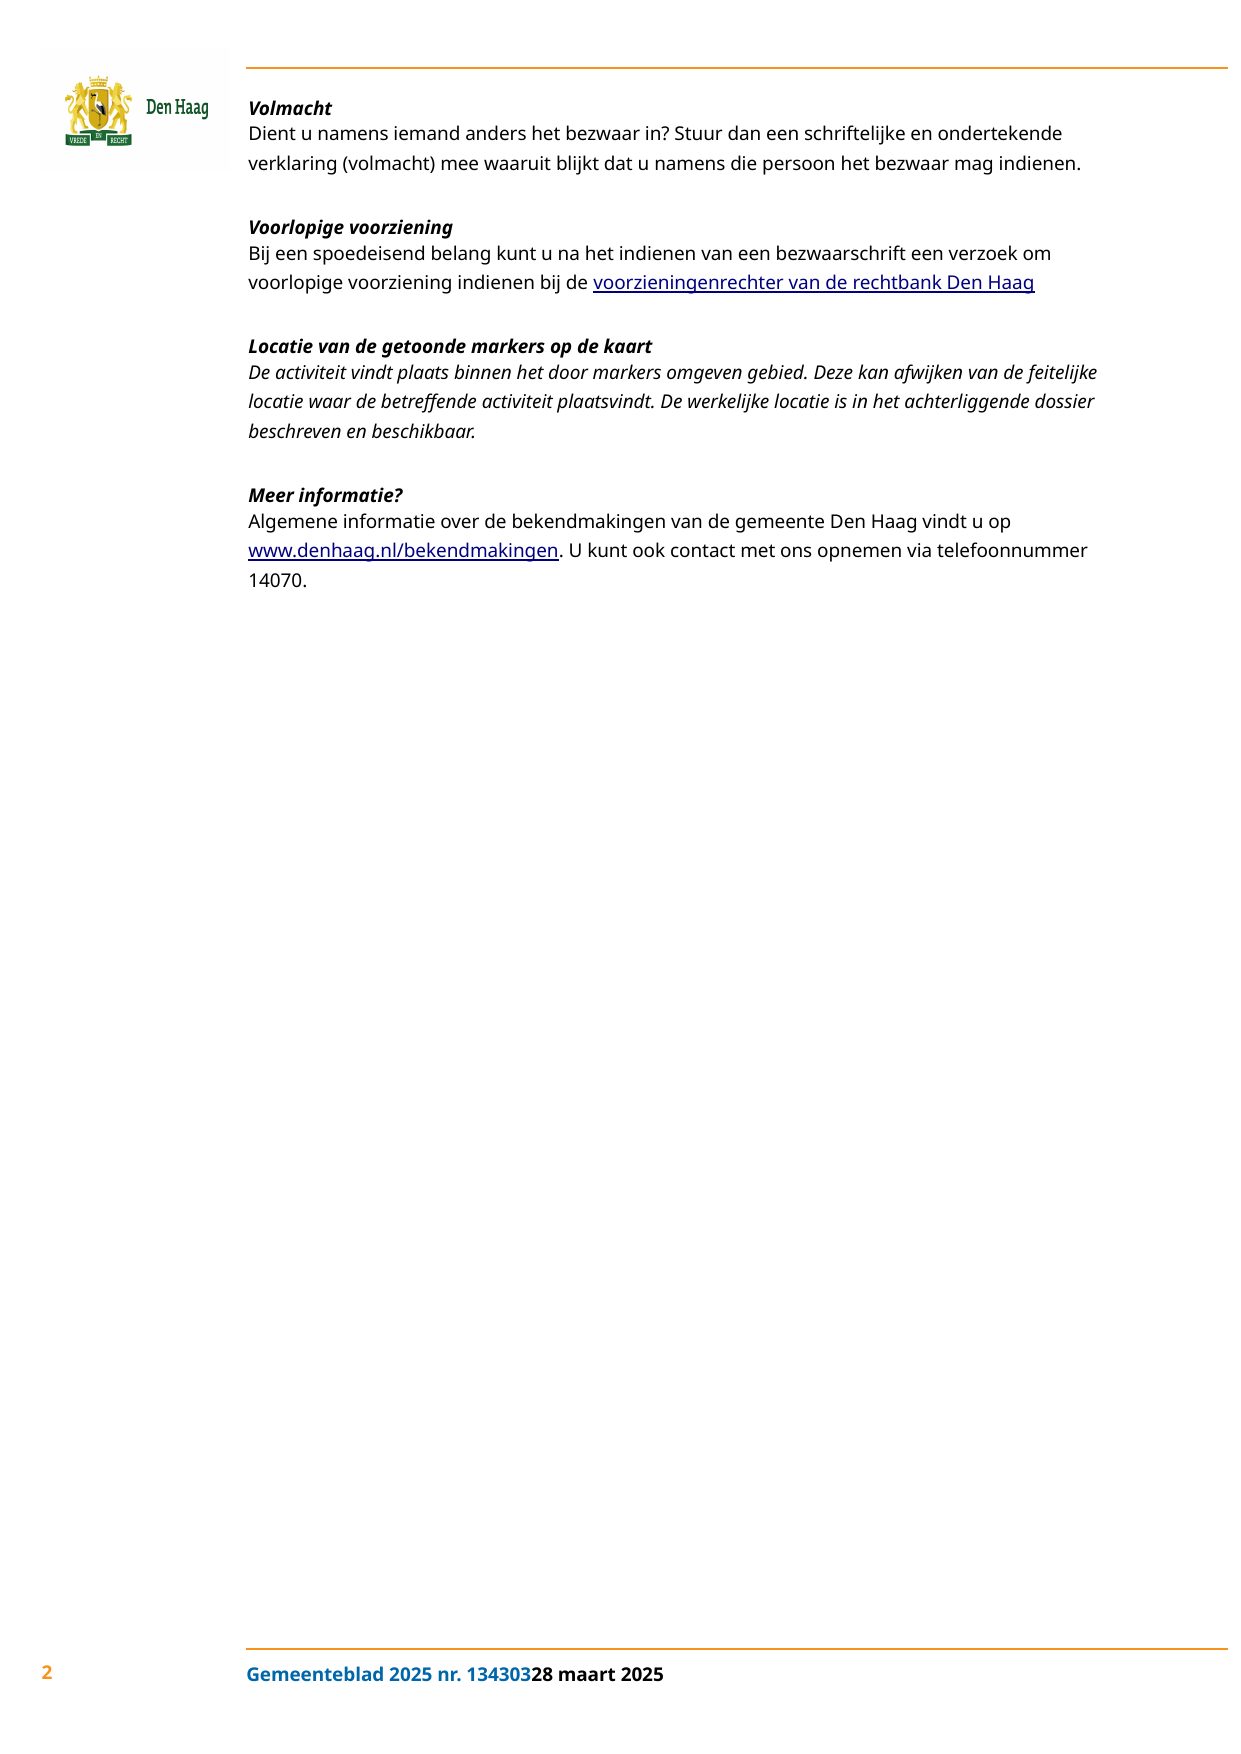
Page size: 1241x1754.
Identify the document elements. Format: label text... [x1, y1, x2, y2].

picture [41, 47, 231, 172]
text Meer informatie? [248, 482, 1152, 508]
text Voorlopige voorziening [248, 214, 1152, 240]
text De activiteit vindt plaats binnen het door markers omgeven gebied. Deze kan afwijken van de feitelijke locatie waar de betreffende activiteit plaatsvindt. De werkelijke locatie is in het achterliggende dossier beschreven en beschikbaar. [248, 359, 1152, 444]
text Volmacht [248, 95, 1152, 121]
text Locatie van de getoonde markers op de kaart [248, 333, 1152, 359]
text Dient u namens iemand anders het bezwaar in? Stuur dan een schriftelijke en ondertekende verklaring (volmacht) mee waaruit blijkt dat u namens die persoon het bezwaar mag indienen. [248, 121, 1152, 176]
text Algemene informatie over de bekendmakingen van de gemeente Den Haag vindt u op www.denhaag.nl/bekendmakingen. U kunt ook contact met ons opnemen via telefoonnummer 14070. [248, 508, 1152, 593]
text Bij een spoedeisend belang kunt u na het indienen van een bezwaarschrift een verzoek om voorlopige voorziening indienen bij de voorzieningenrechter van de rechtbank Den Haag [248, 240, 1152, 295]
